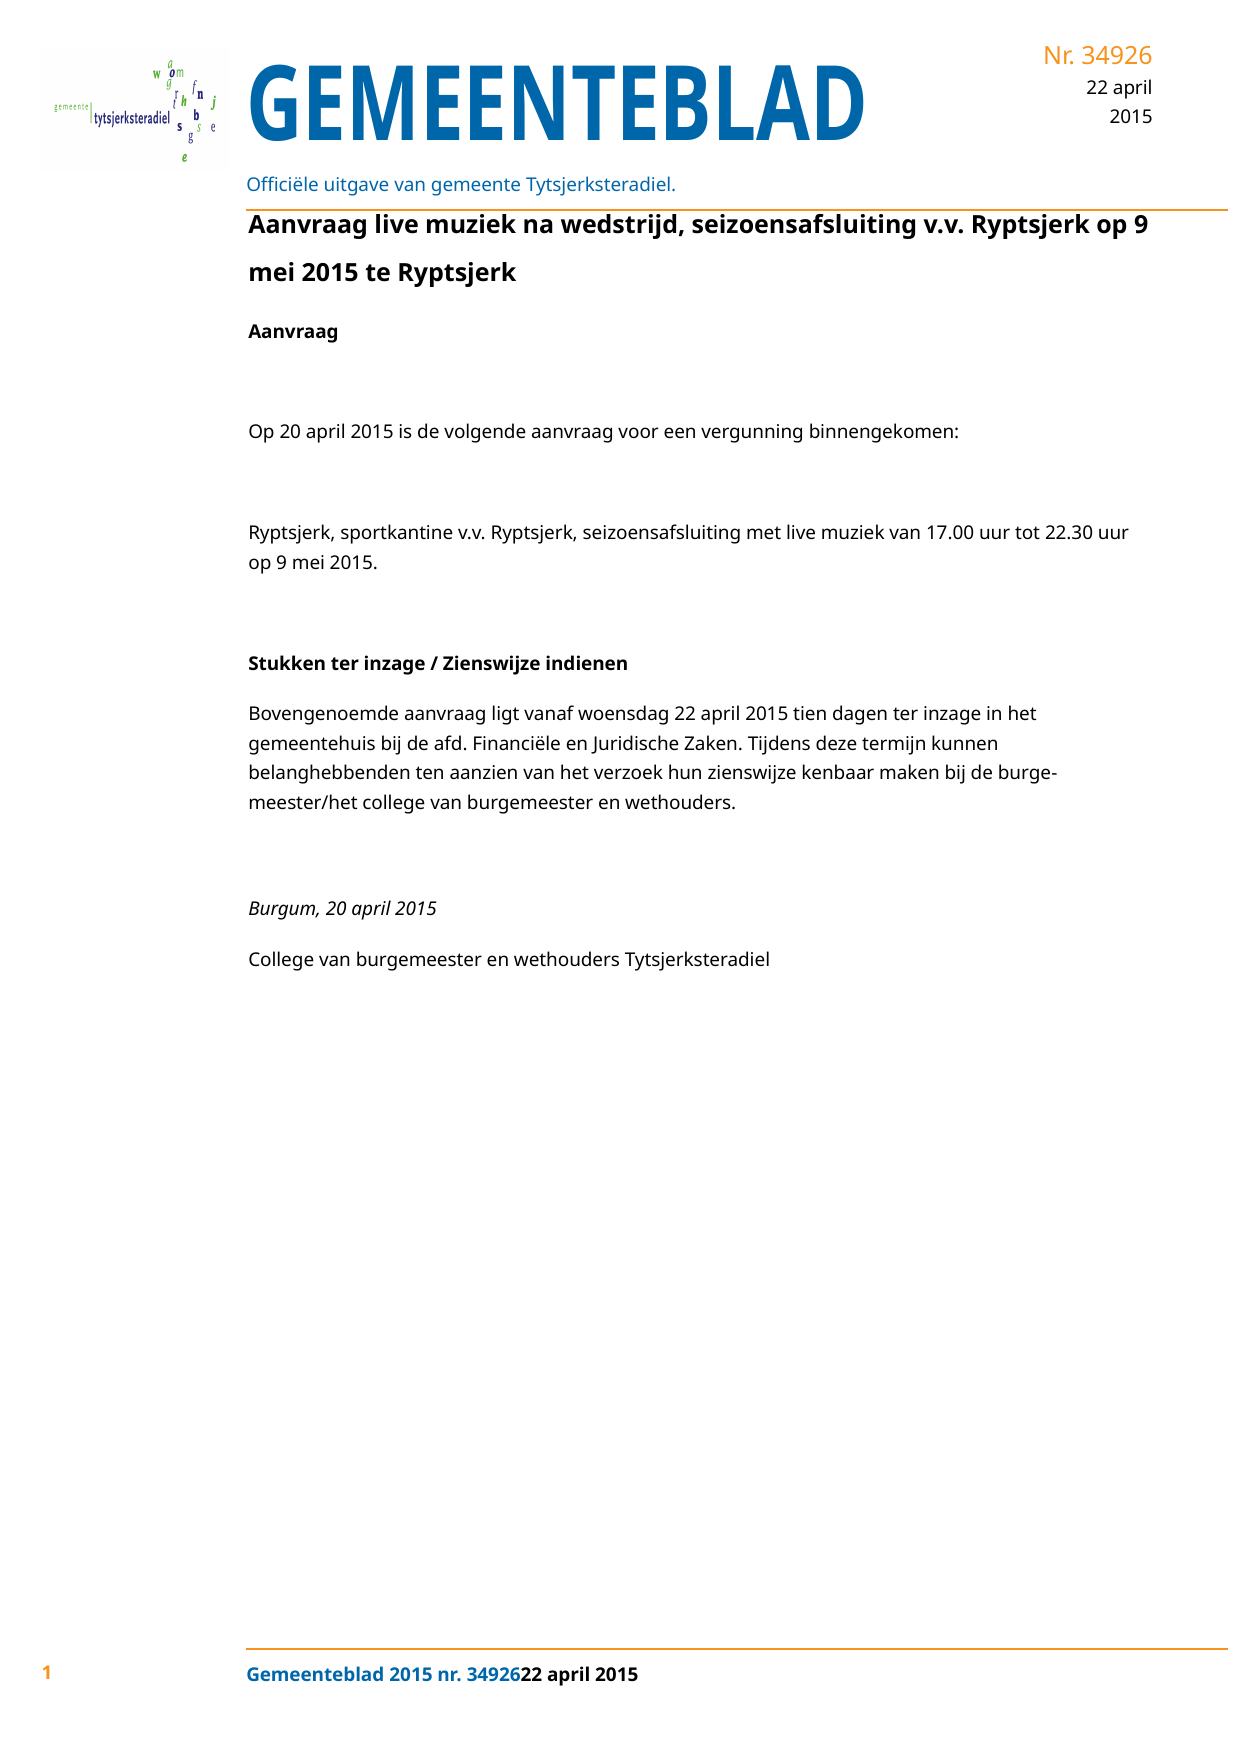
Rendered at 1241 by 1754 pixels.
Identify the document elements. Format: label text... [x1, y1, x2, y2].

text Stukken ter inzage / Zienswijze indienen [248, 650, 1152, 676]
text Op 20 april 2015 is de volgende aanvraag voor een vergunning binnengekomen: [248, 419, 1152, 444]
text Aanvraag [248, 318, 1152, 344]
text Bovengenoemde aanvraag ligt vanaf woensdag 22 april 2015 tien dagen ter inzage in het gemeentehuis bij de afd. Financiële en Juridische Zaken. Tijdens deze termijn kunnen belanghebbenden ten aanzien van het verzoek hun zienswijze kenbaar maken bij de burge­meester/het college van burgemeester en wethouders. [248, 700, 1152, 815]
picture [41, 47, 231, 172]
text College van burgemeester en wethouders Tytsjerksteradiel [248, 946, 1152, 972]
text Burgum, 20 april 2015 [248, 895, 1152, 921]
text Aanvraag live muziek na wedstrijd, seizoensafsluiting v.v. Ryptsjerk op 9 mei 2015 te Ryptsjerk [248, 211, 1152, 288]
text Ryptsjerk, sportkantine v.v. Ryptsjerk, seizoensafsluiting met live muziek van 17.00 uur tot 22.30 uur op 9 mei 2015. [248, 519, 1152, 575]
